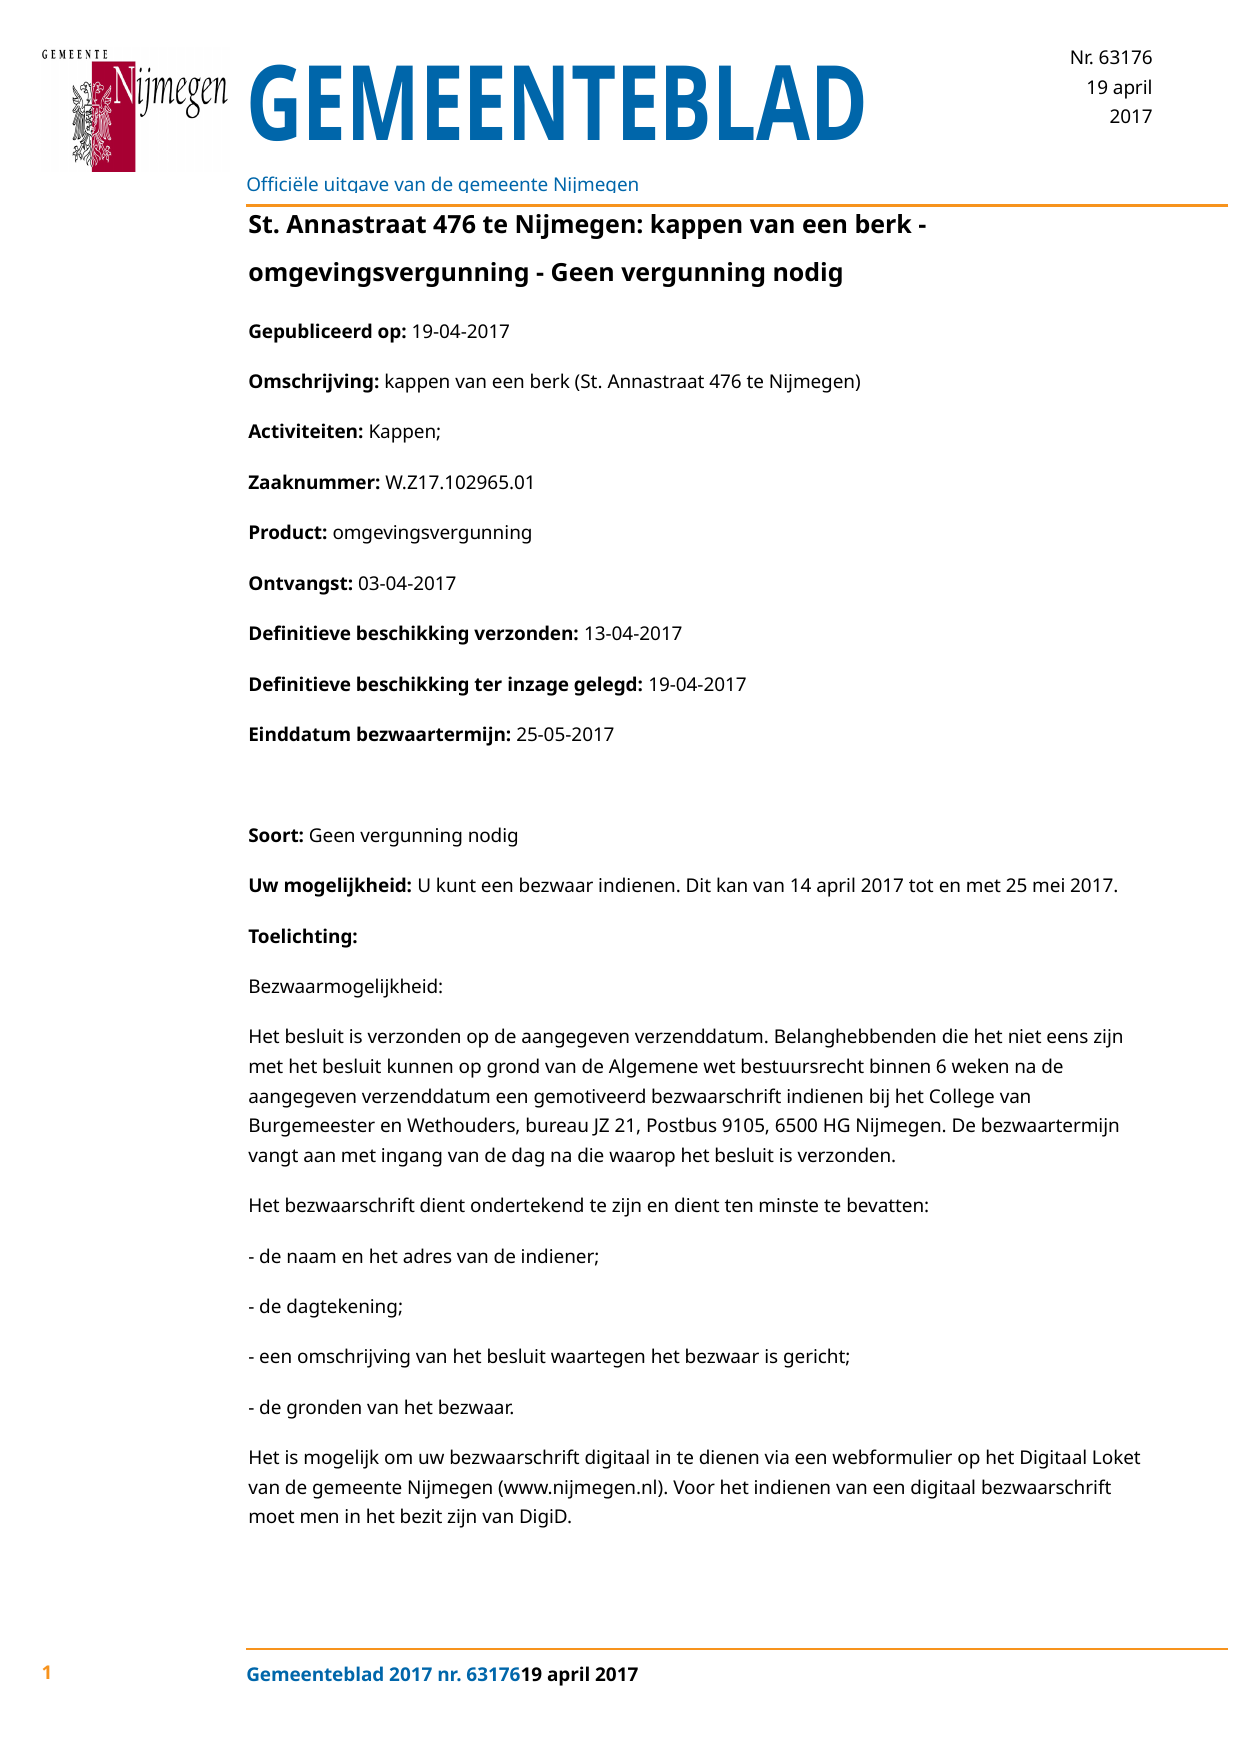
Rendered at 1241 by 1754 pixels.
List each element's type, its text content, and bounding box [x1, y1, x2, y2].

text Uw mogelijkheid: U kunt een bezwaar indienen. Dit kan van 14 april 2017 tot en met 25 mei 2017. [248, 872, 1152, 898]
text Gepubliceerd op: 19-04-2017 [248, 318, 1152, 344]
text Definitieve beschikking ter inzage gelegd: 19-04-2017 [248, 671, 1152, 697]
text Einddatum bezwaartermijn: 25-05-2017 [248, 721, 1152, 747]
text Toelichting: [248, 923, 1152, 949]
text Zaaknummer: W.Z17.102965.01 [248, 469, 1152, 495]
text - de naam en het adres van de indiener; [248, 1243, 1152, 1269]
text Bezwaarmogelijkheid: [248, 973, 1152, 999]
text - de dagtekening; [248, 1293, 1152, 1319]
text Het is mogelijk om uw bezwaarschrift digitaal in te dienen via een webformulier op het Digitaal Loket van de gemeente Nijmegen (www.nijmegen.nl). Voor het indienen van een digitaal bezwaarschrift moet men in het bezit zijn van DigiD. [248, 1444, 1152, 1529]
text Definitieve beschikking verzonden: 13-04-2017 [248, 620, 1152, 646]
text St. Annastraat 476 te Nijmegen: kappen van een berk - omgevingsvergunning - Geen vergunning nodig [248, 207, 1152, 288]
text Activiteiten: Kappen; [248, 419, 1152, 444]
text Het besluit is verzonden op de aangegeven verzenddatum. Belanghebbenden die het niet eens zijn met het besluit kunnen op grond van de Algemene wet bestuursrecht binnen 6 weken na de aangegeven verzenddatum een gemotiveerd bezwaarschrift indienen bij het College van Burgemeester en Wethouders, bureau JZ 21, Postbus 9105, 6500 HG Nijmegen. De bezwaartermijn vangt aan met ingang van de dag na die waarop het besluit is verzonden. [248, 1024, 1152, 1168]
text Product: omgevingsvergunning [248, 519, 1152, 545]
text Soort: Geen vergunning nodig [248, 822, 1152, 848]
text - de gronden van het bezwaar. [248, 1394, 1152, 1420]
text - een omschrijving van het besluit waartegen het bezwaar is gericht; [248, 1344, 1152, 1369]
text Ontvangst: 03-04-2017 [248, 570, 1152, 596]
picture [41, 47, 231, 172]
text Omschrijving: kappen van een berk (St. Annastraat 476 te Nijmegen) [248, 368, 1152, 394]
text Het bezwaarschrift dient ondertekend te zijn en dient ten minste te bevatten: [248, 1192, 1152, 1218]
